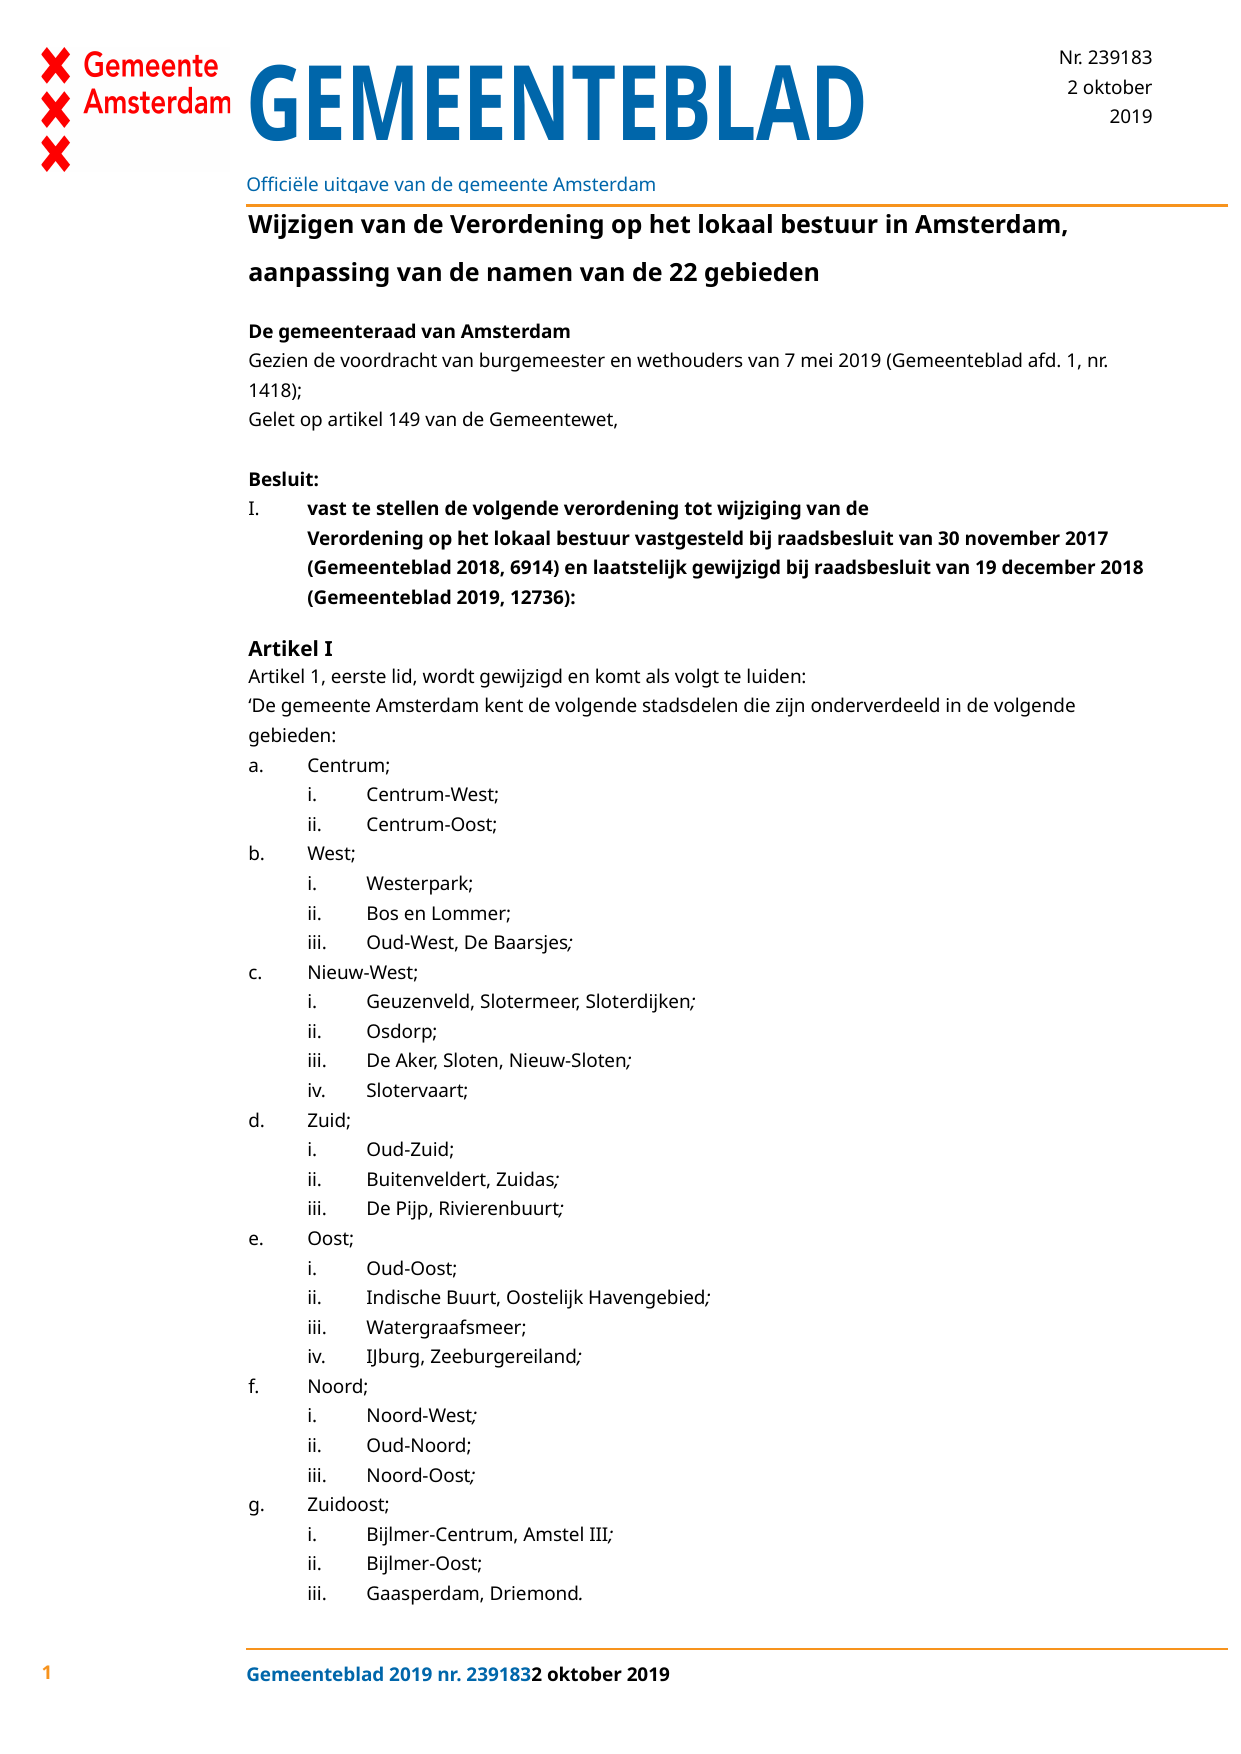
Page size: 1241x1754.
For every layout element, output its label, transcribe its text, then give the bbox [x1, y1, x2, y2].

list Geuzenveld, Slotermeer, Sloterdijken; [307, 988, 1152, 1014]
list Watergraafsmeer; [307, 1314, 1152, 1339]
list Oud-Oost; [307, 1255, 1152, 1280]
list vast te stellen de volgende verordening tot wijziging van de [248, 495, 1152, 521]
list Bos en Lommer; [307, 900, 1152, 925]
list De Aker, Sloten, Nieuw-Sloten; [307, 1048, 1152, 1073]
list Centrum-Oost; [307, 811, 1152, 837]
list Westerpark; [307, 870, 1152, 896]
list De Pijp, Rivierenbuurt; [307, 1196, 1152, 1221]
text Artikel I [248, 634, 1152, 663]
list West; [248, 841, 1152, 866]
list Nieuw-West; [248, 959, 1152, 984]
list IJburg, Zeeburgereiland; [307, 1343, 1152, 1369]
list Oost; [248, 1225, 1152, 1251]
list Centrum; [248, 752, 1152, 777]
list Slotervaart; [307, 1077, 1152, 1103]
list Osdorp; [307, 1018, 1152, 1044]
list Centrum-West; [307, 781, 1152, 807]
list Zuidoost; [248, 1491, 1152, 1517]
text Wijzigen van de Verordening op het lokaal bestuur in Amsterdam, aanpassing van de namen van de 22 gebieden [248, 207, 1152, 288]
list Bijlmer-Centrum, Amstel III; [307, 1521, 1152, 1547]
list Verordening op het lokaal bestuur vastgesteld bij raadsbesluit van 30 november 2017 (Gemeenteblad 2018, 6914) en laatstelijk gewijzigd bij raadsbesluit van 19 december 2018 (Gemeenteblad 2019, 12736): [248, 525, 1152, 610]
picture [41, 47, 231, 172]
text Besluit: [248, 466, 1152, 492]
list Oud-West, De Baarsjes; [307, 929, 1152, 955]
list Buitenveldert, Zuidas; [307, 1166, 1152, 1192]
list Indische Buurt, Oostelijk Havengebied; [307, 1284, 1152, 1310]
text De gemeenteraad van Amsterdam [248, 318, 1152, 344]
list Bijlmer-Oost; [307, 1551, 1152, 1576]
list Zuid; [248, 1107, 1152, 1132]
text Gelet op artikel 149 van de Gemeentewet, [248, 407, 1152, 432]
list Oud-Noord; [307, 1432, 1152, 1458]
text Gezien de voordracht van burgemeester en wethouders van 7 mei 2019 (Gemeenteblad afd. 1, nr. 1418); [248, 347, 1152, 403]
list Gaasperdam, Driemond. [307, 1580, 1152, 1606]
list Noord; [248, 1373, 1152, 1399]
text Artikel 1, eerste lid, wordt gewijzigd en komt als volgt te luiden: [248, 663, 1152, 689]
text ‘De gemeente Amsterdam kent de volgende stadsdelen die zijn onderverdeeld in de volgende gebieden: [248, 693, 1152, 748]
list Oud-Zuid; [307, 1136, 1152, 1162]
list Noord-West; [307, 1403, 1152, 1428]
list Noord-Oost; [307, 1462, 1152, 1487]
